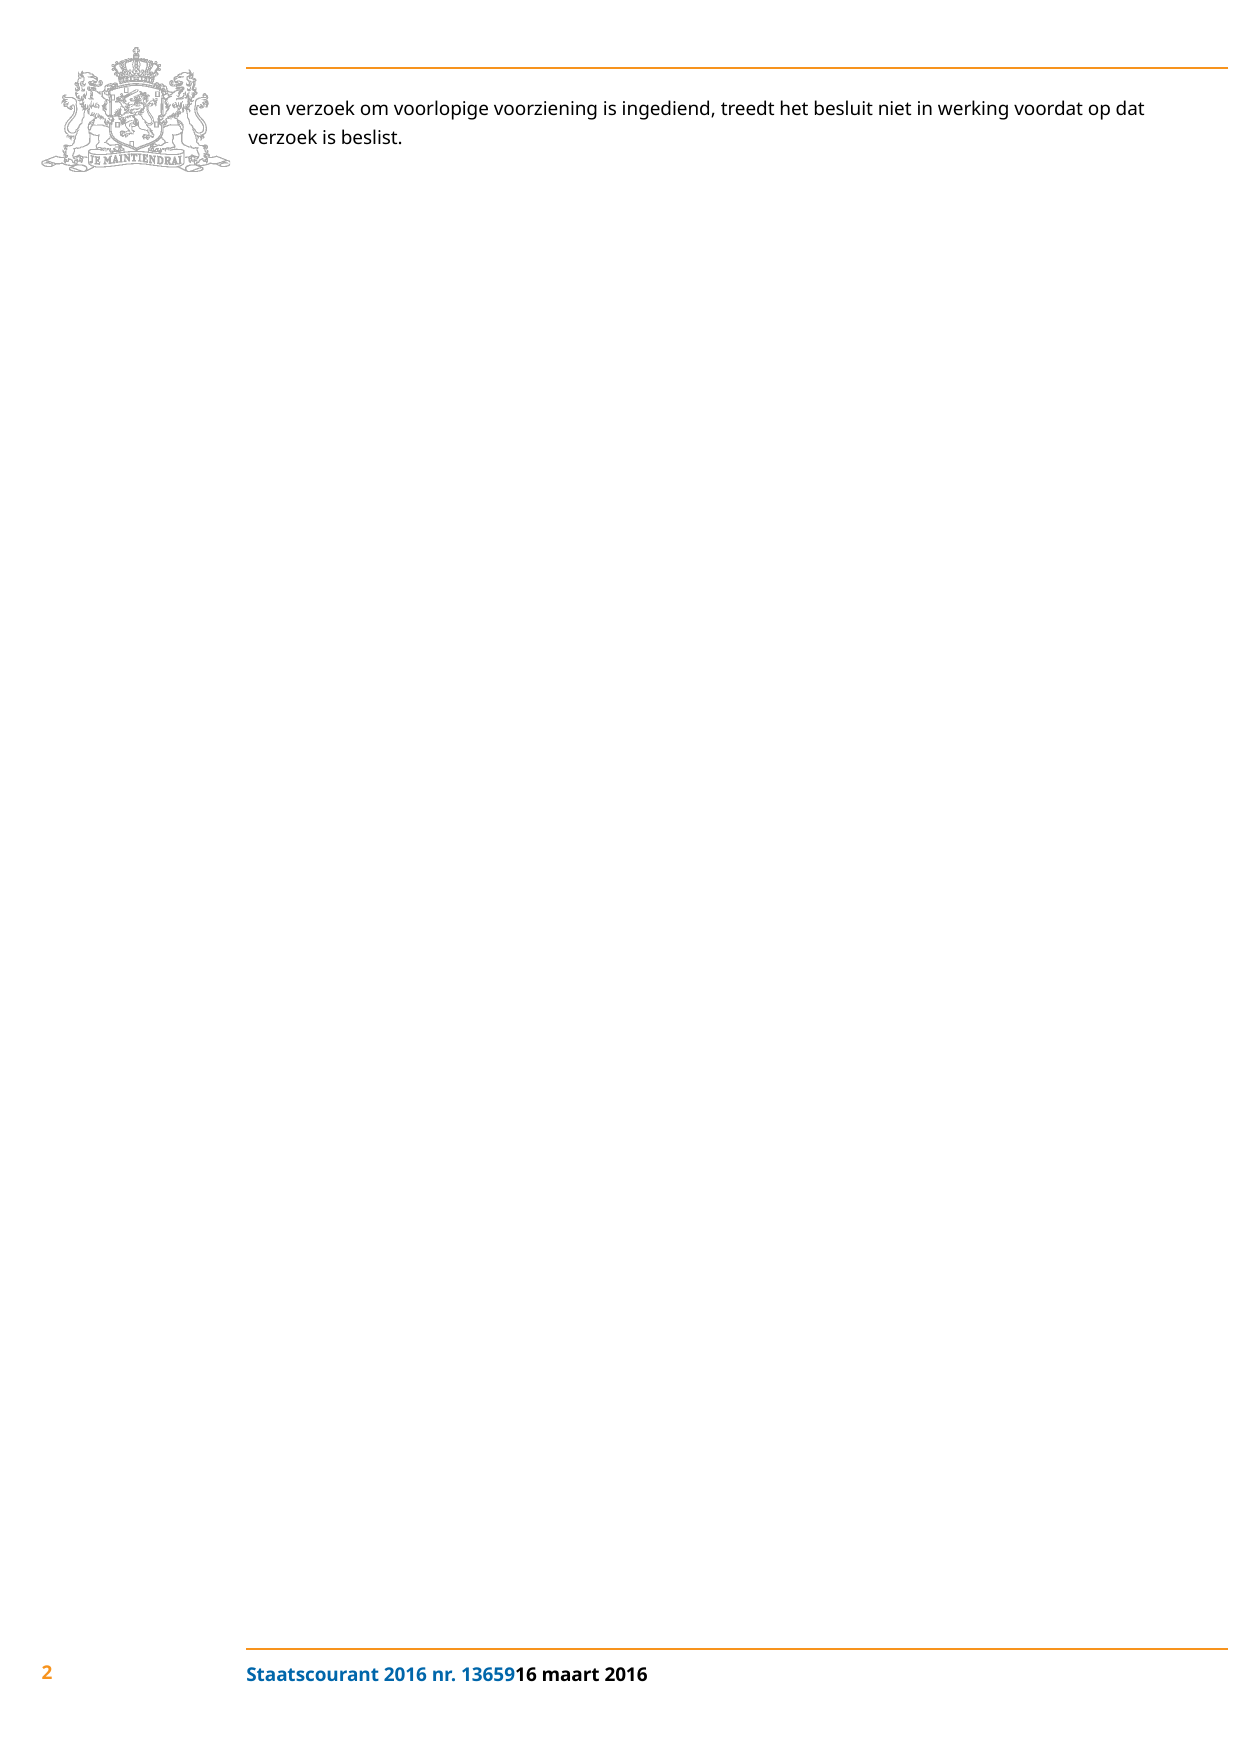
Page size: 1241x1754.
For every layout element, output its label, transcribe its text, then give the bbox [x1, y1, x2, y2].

text een verzoek om voorlopige voorziening is ingediend, treedt het besluit niet in werking voordat op dat verzoek is beslist. [248, 95, 1152, 150]
picture [41, 47, 231, 172]
